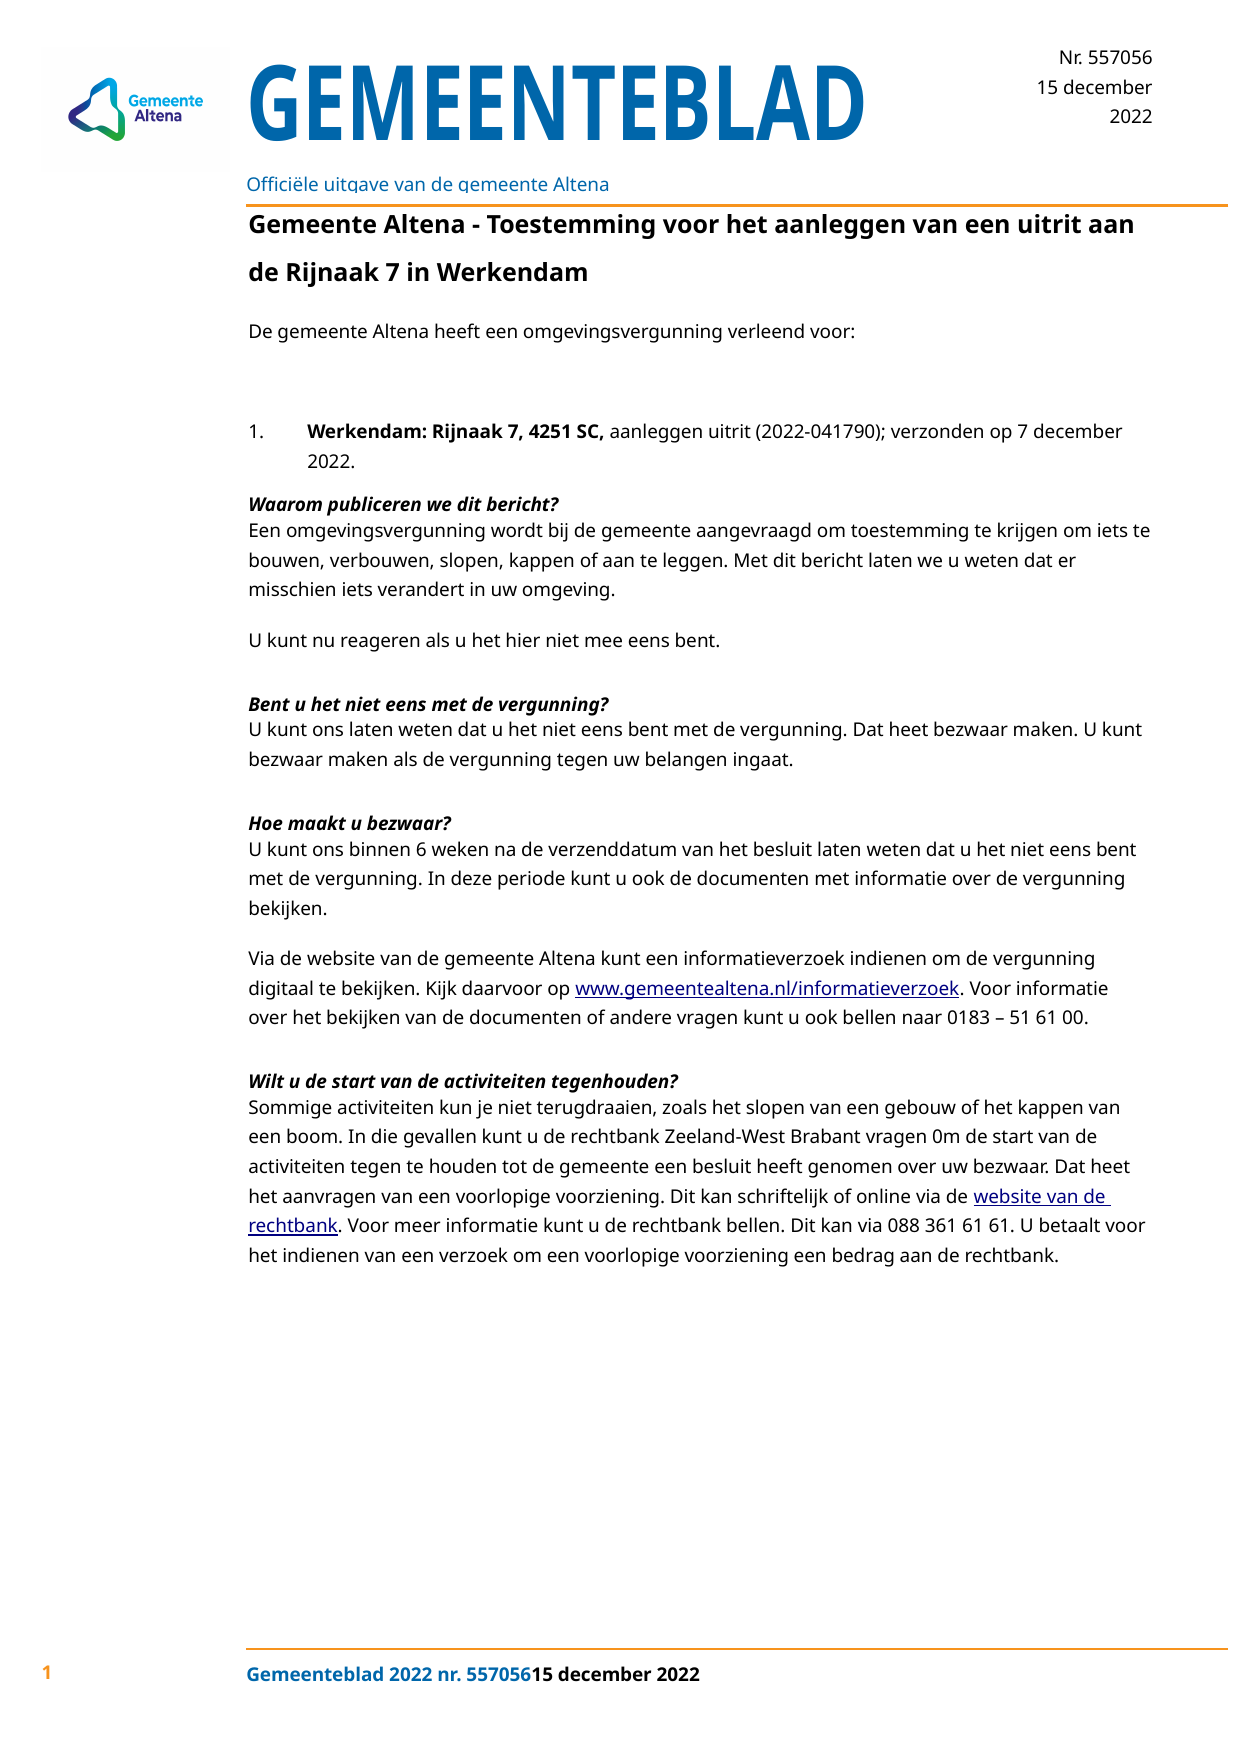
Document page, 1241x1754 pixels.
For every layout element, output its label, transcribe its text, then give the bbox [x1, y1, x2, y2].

text Bent u het niet eens met de vergunning? [248, 691, 1152, 716]
text Sommige activiteiten kun je niet terugdraaien, zoals het slopen van een gebouw of het kappen van een boom. In die gevallen kunt u de rechtbank Zeeland-West Brabant vragen 0m de start van de activiteiten tegen te houden tot de gemeente een besluit heeft genomen over uw bezwaar. Dat heet het aanvragen van een voorlopige voorziening. Dit kan schriftelijk of online via de website van de rechtbank. Voor meer informatie kunt u de rechtbank bellen. Dit kan via 088 361 61 61. U betaalt voor het indienen van een verzoek om een voorlopige voorziening een bedrag aan de rechtbank. [248, 1094, 1152, 1268]
text Wilt u de start van de activiteiten tegenhouden? [248, 1068, 1152, 1094]
list Werkendam: Rijnaak 7, 4251 SC, aanleggen uitrit (2022-041790); verzonden op 7 december 2022. [248, 419, 1152, 474]
picture [41, 47, 231, 172]
text U kunt ons binnen 6 weken na de verzenddatum van het besluit laten weten dat u het niet eens bent met de vergunning. In deze periode kunt u ook de documenten met informatie over de vergunning bekijken. [248, 836, 1152, 921]
text U kunt ons laten weten dat u het niet eens bent met de vergunning. Dat heet bezwaar maken. U kunt bezwaar maken als de vergunning tegen uw belangen ingaat. [248, 716, 1152, 772]
text Hoe maakt u bezwaar? [248, 810, 1152, 836]
text Via de website van de gemeente Altena kunt een informatieverzoek indienen om de vergunning digitaal te bekijken. Kijk daarvoor op www.gemeentealtena.nl/informatieverzoek. Voor informatie over het bekijken van de documenten of andere vragen kunt u ook bellen naar 0183 – 51 61 00. [248, 945, 1152, 1030]
text U kunt nu reageren als u het hier niet mee eens bent. [248, 627, 1152, 652]
text Een omgevingsvergunning wordt bij de gemeente aangevraagd om toestemming te krijgen om iets te bouwen, verbouwen, slopen, kappen of aan te leggen. Met dit bericht laten we u weten dat er misschien iets verandert in uw omgeving. [248, 517, 1152, 602]
text Gemeente Altena - Toestemming voor het aanleggen van een uitrit aan de Rijnaak 7 in Werkendam [248, 207, 1152, 288]
text Waarom publiceren we dit bericht? [248, 491, 1152, 517]
text De gemeente Altena heeft een omgevingsvergunning verleend voor: [248, 318, 1152, 344]
